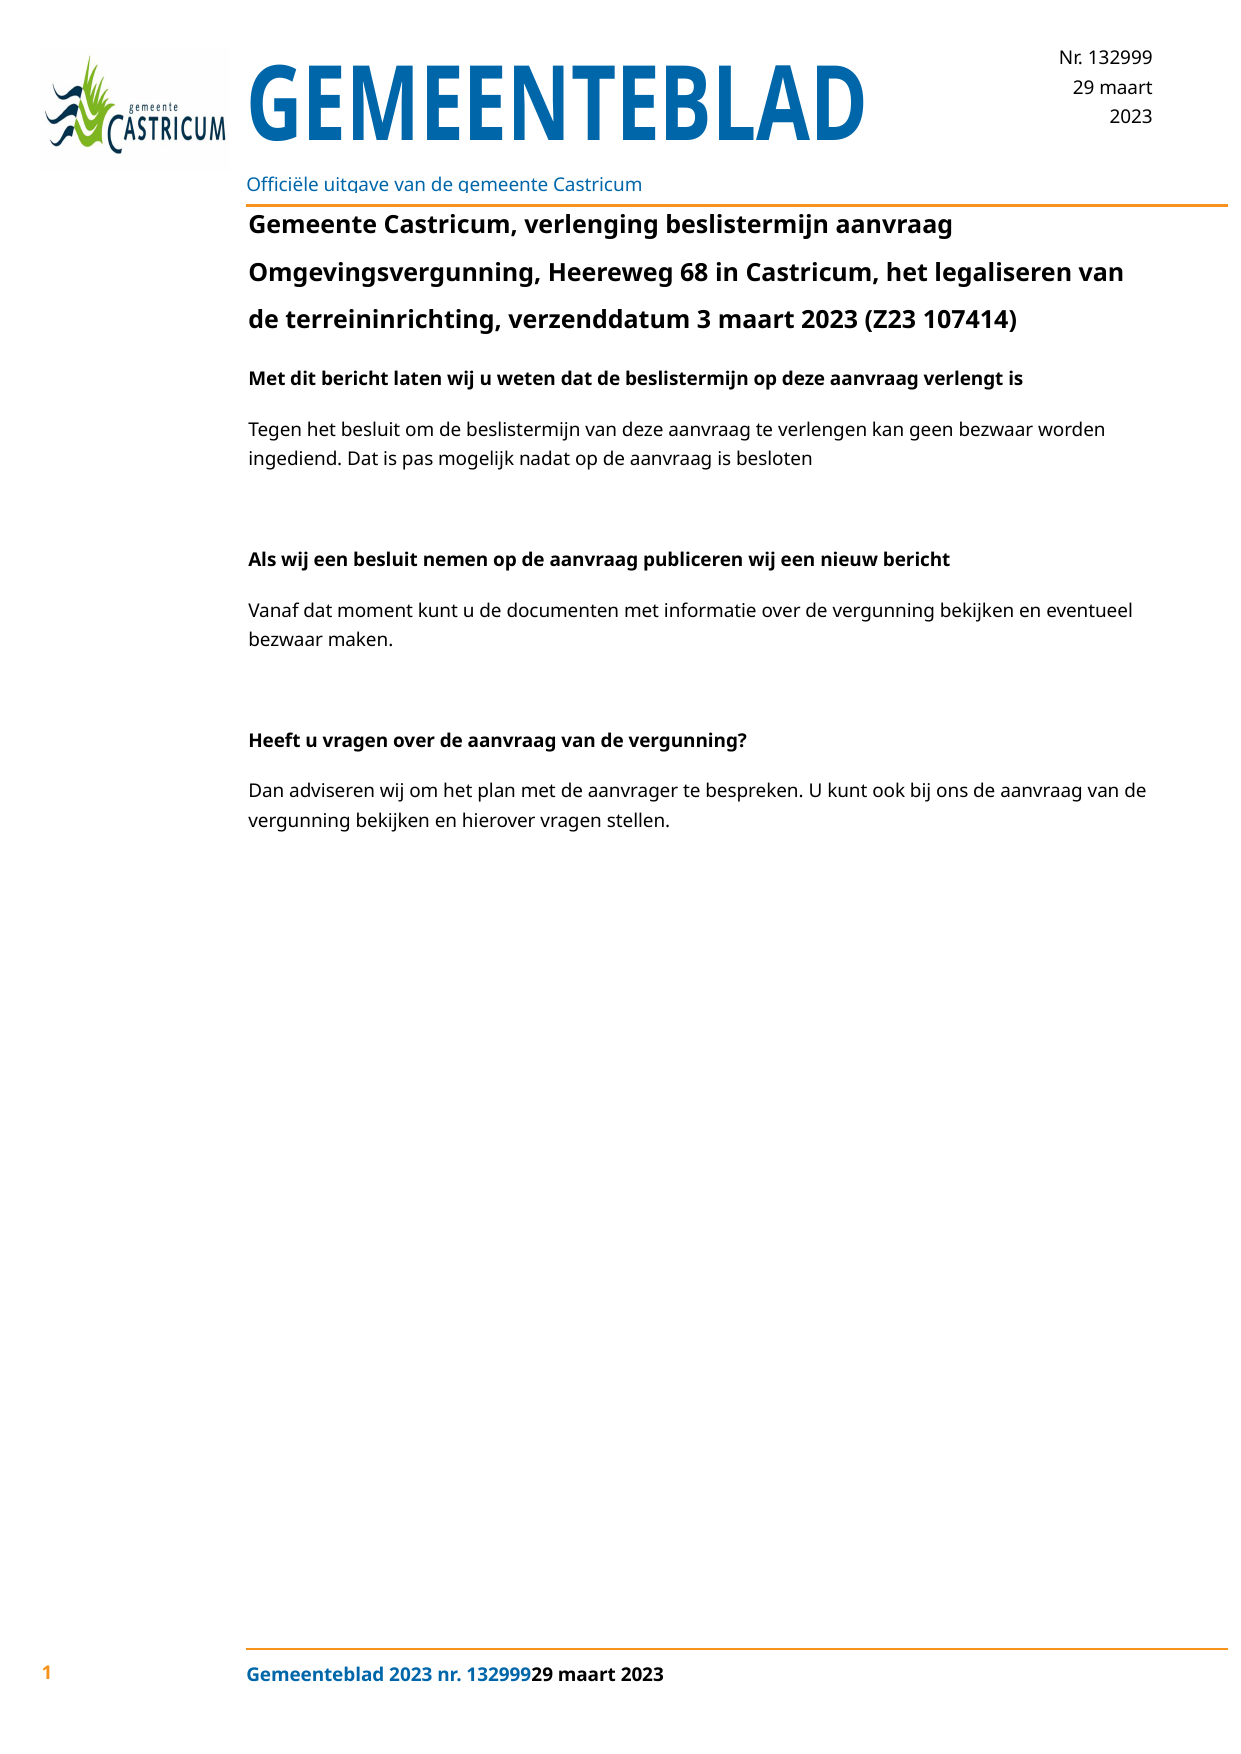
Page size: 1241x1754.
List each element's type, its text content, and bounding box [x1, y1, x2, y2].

text Vanaf dat moment kunt u de documenten met informatie over de vergunning bekijken en eventueel bezwaar maken. [248, 597, 1152, 652]
text Met dit bericht laten wij u weten dat de beslistermijn op deze aanvraag verlengt is [248, 366, 1152, 391]
text Gemeente Castricum, verlenging beslistermijn aanvraag Omgevingsvergunning, Heereweg 68 in Castricum, het legaliseren van de terreininrichting, verzenddatum 3 maart 2023 (Z23 107414) [248, 207, 1152, 336]
text Dan adviseren wij om het plan met de aanvrager te bespreken. U kunt ook bij ons de aanvraag van de vergunning bekijken en hierover vragen stellen. [248, 778, 1152, 833]
picture [41, 47, 231, 172]
text Tegen het besluit om de beslistermijn van deze aanvraag te verlengen kan geen bezwaar worden ingediend. Dat is pas mogelijk nadat op de aanvraag is besloten [248, 416, 1152, 471]
text Heeft u vragen over de aanvraag van de vergunning? [248, 727, 1152, 753]
text Als wij een besluit nemen op de aanvraag publiceren wij een nieuw bericht [248, 546, 1152, 572]
